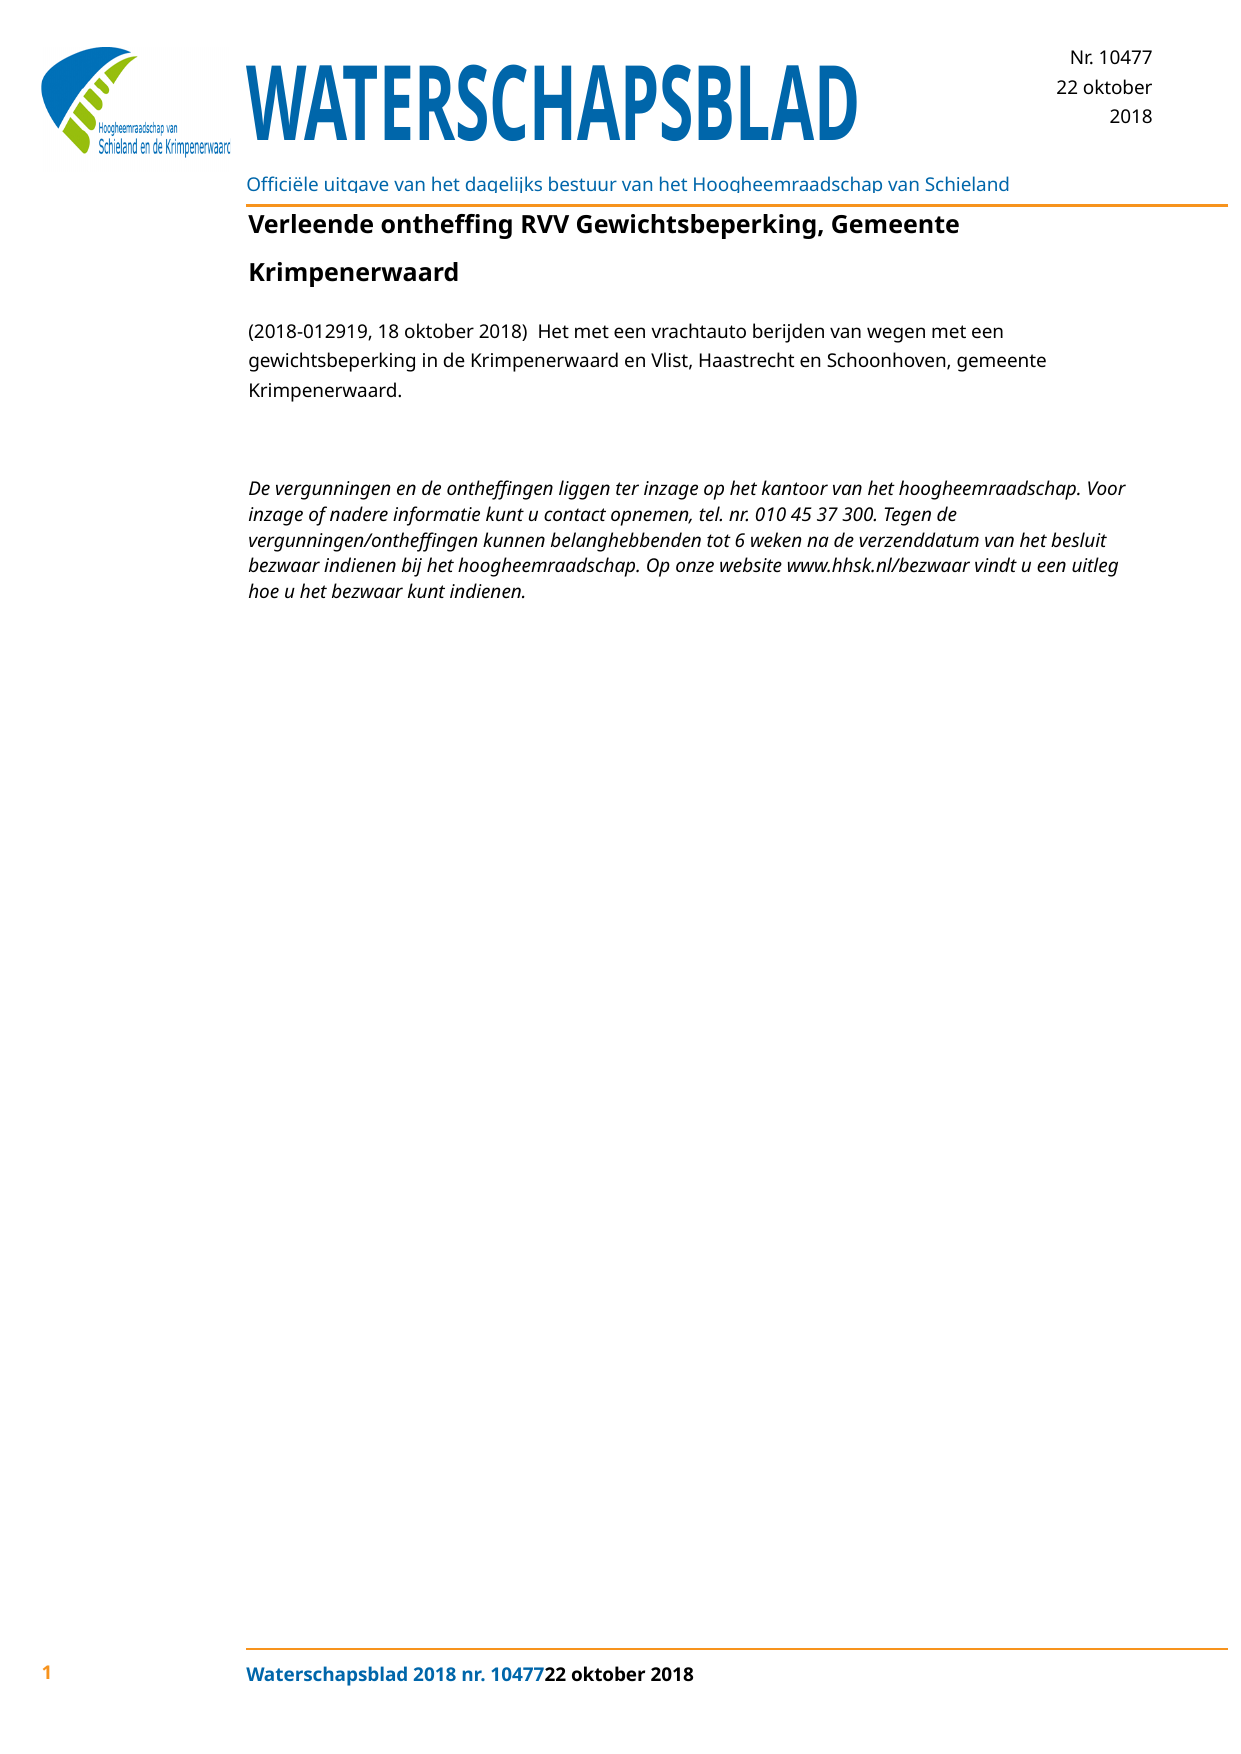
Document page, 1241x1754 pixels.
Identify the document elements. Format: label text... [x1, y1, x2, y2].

picture [41, 47, 231, 172]
text De vergunningen en de ontheffingen liggen ter inzage op het kantoor van het hoogheemraadschap. Voor inzage of nadere informatie kunt u contact opnemen, tel. nr. 010 45 37 300. Tegen de vergunningen/ontheffingen kunnen belanghebbenden tot 6 weken na de verzenddatum van het besluit bezwaar indienen bij het hoogheemraadschap. Op onze website www.hhsk.nl/bezwaar vindt u een uitleg hoe u het bezwaar kunt indienen. [248, 475, 1152, 604]
text Verleende ontheffing RVV Gewichtsbeperking, Gemeente Krimpenerwaard [248, 207, 1152, 288]
text (2018-012919, 18 oktober 2018) Het met een vrachtauto berijden van wegen met een gewichtsbeperking in de Krimpenerwaard en Vlist, Haastrecht en Schoonhoven, gemeente Krimpenerwaard. [248, 318, 1152, 403]
